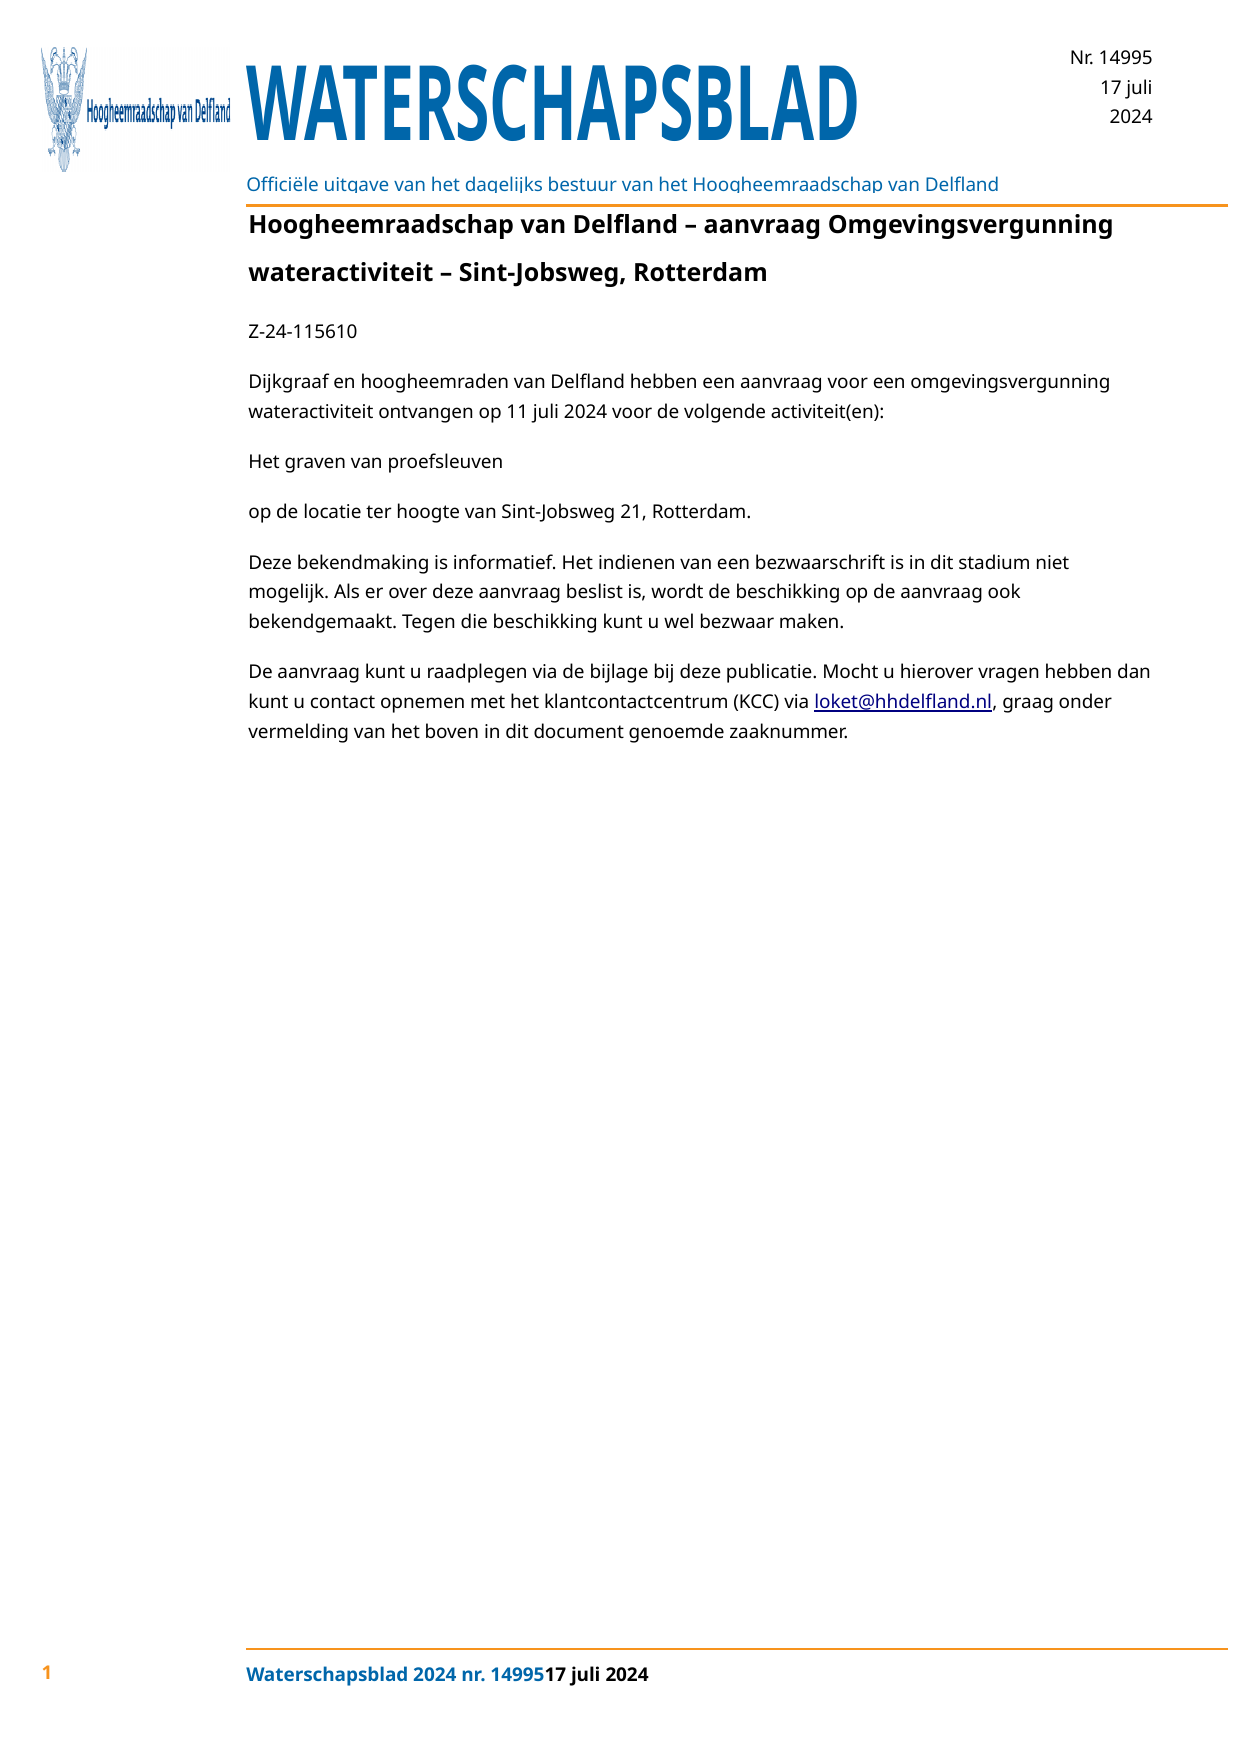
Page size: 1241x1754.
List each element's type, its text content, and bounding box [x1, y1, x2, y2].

text Z-24-115610 [248, 318, 1152, 344]
picture [41, 47, 231, 172]
text Het graven van proefsleuven [248, 448, 1152, 474]
text op de locatie ter hoogte van Sint-Jobsweg 21, Rotterdam. [248, 499, 1152, 524]
text Hoogheemraadschap van Delfland – aanvraag Omgevingsvergunning wateractiviteit – Sint-Jobsweg, Rotterdam [248, 207, 1152, 288]
text Dijkgraaf en hoogheemraden van Delfland hebben een aanvraag voor een omgevingsvergunning wateractiviteit ontvangen op 11 juli 2024 voor de volgende activiteit(en): [248, 368, 1152, 424]
text De aanvraag kunt u raadplegen via de bijlage bij deze publicatie. Mocht u hierover vragen hebben dan kunt u contact opnemen met het klantcontactcentrum (KCC) via loket@hhdelfland.nl, graag onder vermelding van het boven in dit document genoemde zaaknummer. [248, 659, 1152, 744]
text Deze bekendmaking is informatief. Het indienen van een bezwaarschrift is in dit stadium niet mogelijk. Als er over deze aanvraag beslist is, wordt de beschikking op de aanvraag ook bekendgemaakt. Tegen die beschikking kunt u wel bezwaar maken. [248, 549, 1152, 634]
